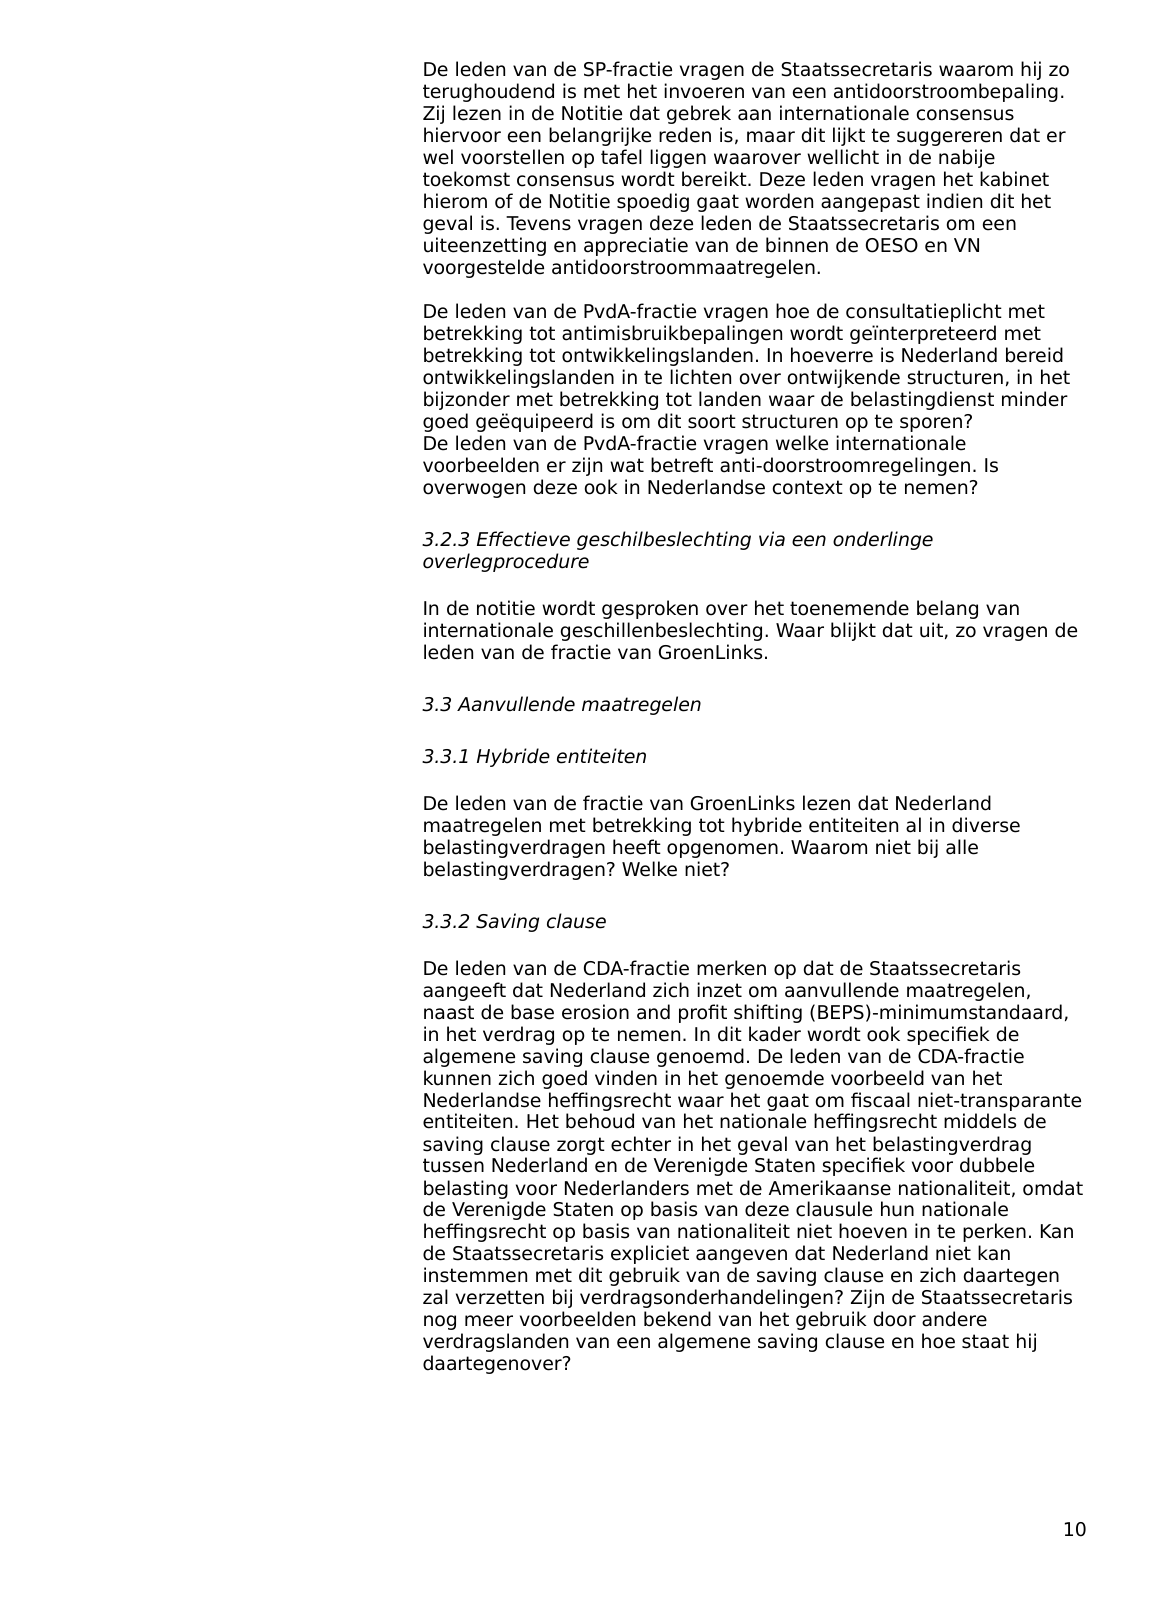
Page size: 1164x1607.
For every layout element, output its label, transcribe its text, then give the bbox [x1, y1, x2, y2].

subtitle 3.2.3 Effectieve geschilbeslechting via een onderlinge overlegprocedure [422, 529, 1087, 573]
text De leden van de SP-fractie vragen de Staatssecretaris waarom hij zo terughoudend is met het invoeren van een antidoorstroombepaling. Zij lezen in de Notitie dat gebrek aan internationale consensus hiervoor een belangrijke reden is, maar dit lijkt te suggereren dat er wel voorstellen op tafel liggen waarover wellicht in de nabije toekomst consensus wordt bereikt. Deze leden vragen het kabinet hierom of de Notitie spoedig gaat worden aangepast indien dit het geval is. Tevens vragen deze leden de Staatssecretaris om een uiteenzetting en appreciatie van de binnen de OESO en VN voorgestelde antidoorstroommaatregelen. [422, 59, 1087, 279]
text De leden van de CDA-fractie merken op dat de Staatssecretaris aangeeft dat Nederland zich inzet om aanvullende maatregelen, naast de base erosion and profit shifting (BEPS)-minimumstandaard, in het verdrag op te nemen. In dit kader wordt ook specifiek de algemene saving clause genoemd. De leden van de CDA-fractie kunnen zich goed vinden in het genoemde voorbeeld van het Nederlandse heffingsrecht waar het gaat om fiscaal niet-transparante entiteiten. Het behoud van het nationale heffingsrecht middels de saving clause zorgt echter in het geval van het belastingverdrag tussen Nederland en de Verenigde Staten specifiek voor dubbele belasting voor Nederlanders met de Amerikaanse nationaliteit, omdat de Verenigde Staten op basis van deze clausule hun nationale heffingsrecht op basis van nationaliteit niet hoeven in te perken. Kan de Staatssecretaris expliciet aangeven dat Nederland niet kan instemmen met dit gebruik van de saving clause en zich daartegen zal verzetten bij verdragsonderhandelingen? Zijn de Staatssecretaris nog meer voorbeelden bekend van het gebruik door andere verdragslanden van een algemene saving clause en hoe staat hij daartegenover? [422, 958, 1087, 1375]
text De leden van de PvdA-fractie vragen welke internationale voorbeelden er zijn wat betreft anti-doorstroomregelingen. Is overwogen deze ook in Nederlandse context op te nemen? [422, 433, 1087, 499]
text De leden van de PvdA-fractie vragen hoe de consultatieplicht met betrekking tot antimisbruikbepalingen wordt geïnterpreteerd met betrekking tot ontwikkelingslanden. In hoeverre is Nederland bereid ontwikkelingslanden in te lichten over ontwijkende structuren, in het bijzonder met betrekking tot landen waar de belastingdienst minder goed geëquipeerd is om dit soort structuren op te sporen? [422, 301, 1087, 433]
subtitle 3.3 Aanvullende maatregelen [422, 694, 1087, 716]
text De leden van de fractie van GroenLinks lezen dat Nederland maatregelen met betrekking tot hybride entiteiten al in diverse belastingverdragen heeft opgenomen. Waarom niet bij alle belastingverdragen? Welke niet? [422, 793, 1087, 881]
text In de notitie wordt gesproken over het toenemende belang van internationale geschillenbeslechting. Waar blijkt dat uit, zo vragen de leden van de fractie van GroenLinks. [422, 598, 1087, 664]
subtitle 3.3.1 Hybride entiteiten [422, 746, 1087, 768]
subtitle 3.3.2 Saving clause [422, 911, 1087, 933]
